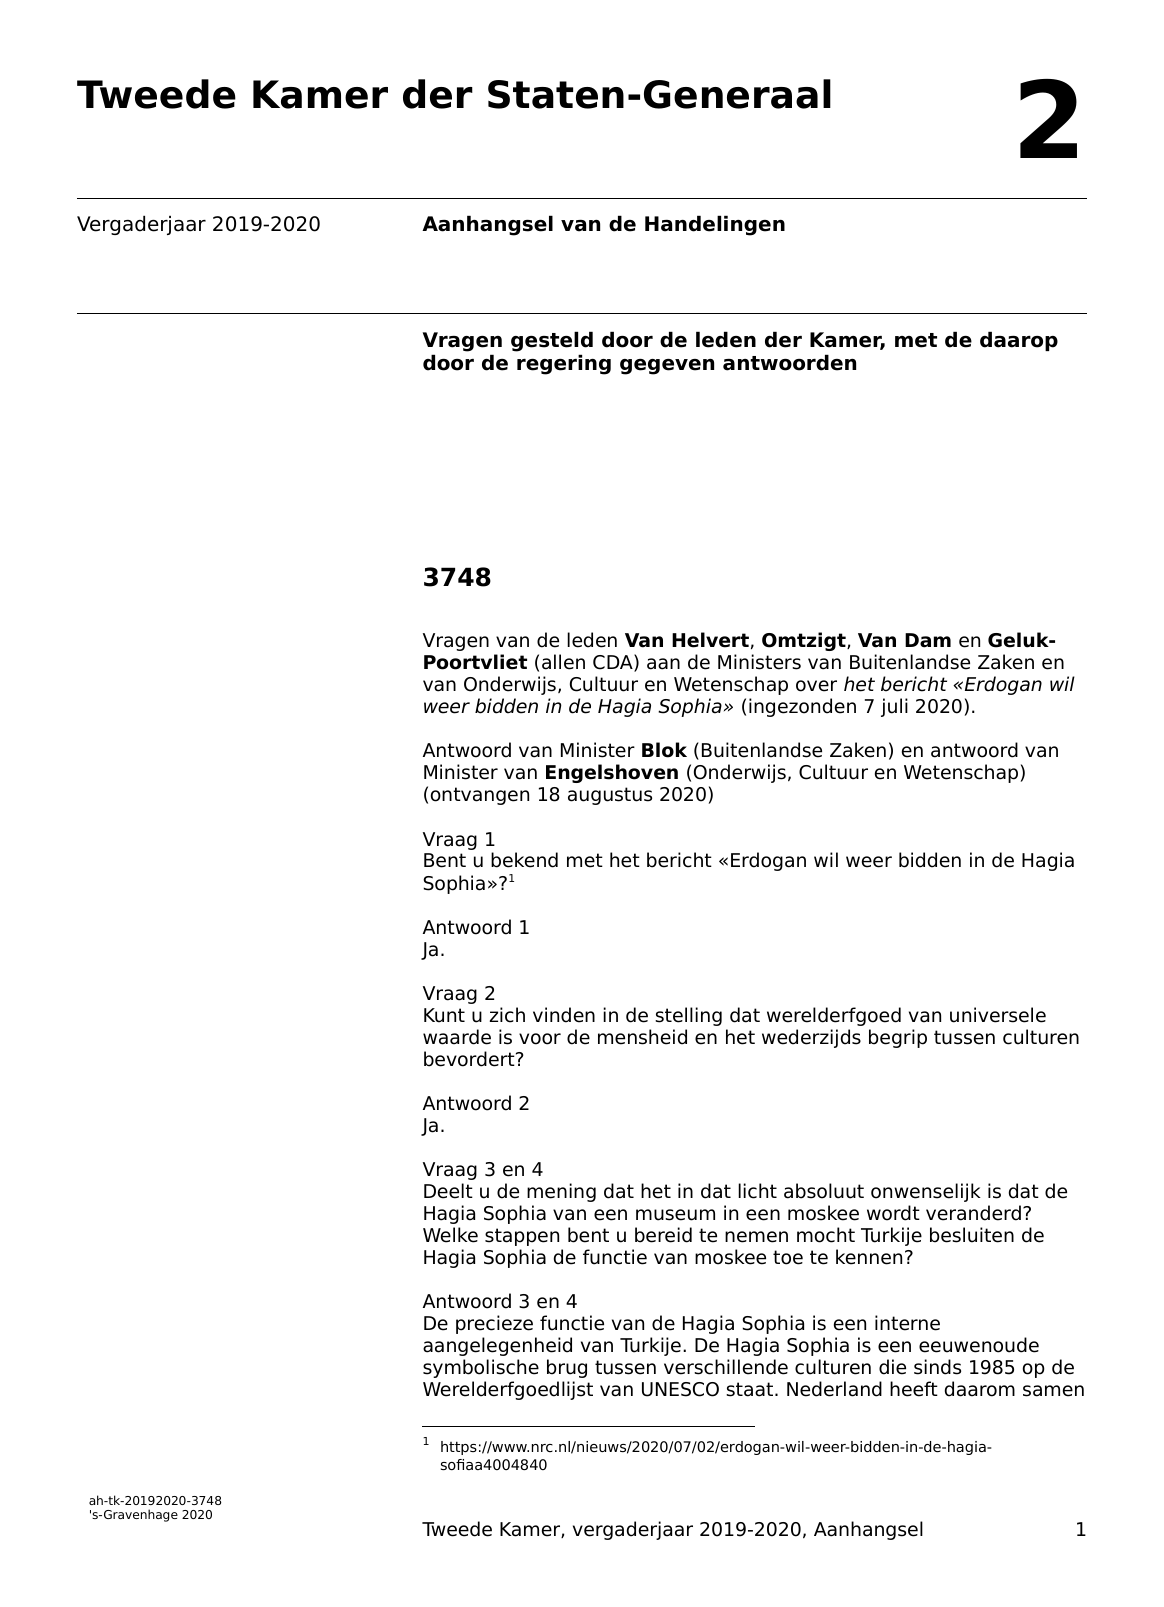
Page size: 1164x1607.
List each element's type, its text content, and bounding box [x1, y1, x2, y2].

text 3748 [422, 563, 1087, 592]
text Ja. [422, 938, 1087, 961]
text Vraag 1 [422, 828, 1087, 850]
text Antwoord 2 [422, 1093, 1087, 1115]
text Kunt u zich vinden in de stelling dat werelderfgoed van universele waarde is voor de mensheid en het wederzijds begrip tussen culturen bevordert? [422, 1005, 1087, 1071]
text Bent u bekend met het bericht «Erdogan wil weer bidden in de Hagia Sophia»? [422, 850, 1087, 894]
table_header Tweede Kamer der Staten-Generaal [77, 59, 886, 198]
text Deelt u de mening dat het in dat licht absoluut onwenselijk is dat de Hagia Sophia van een museum in een moskee wordt veranderd? [422, 1181, 1087, 1225]
text 's-Gravenhage 2020 [88, 1508, 323, 1522]
text Antwoord 3 en 4 [422, 1291, 1087, 1313]
text ah-tk-20192020-3748 [88, 1494, 323, 1508]
text Vragen van de leden Van Helvert, Omtzigt, Van Dam en Geluk-Poortvliet (allen CDA) aan de Ministers van Buitenlandse Zaken en van Onderwijs, Cultuur en Wetenschap over het bericht «Erdogan wil weer bidden in de Hagia Sophia» (ingezonden 7 juli 2020). [422, 630, 1087, 718]
text Antwoord van Minister Blok (Buitenlandse Zaken) en antwoord van Minister van Engelshoven (Onderwijs, Cultuur en Wetenschap) (ontvangen 18 augustus 2020) [422, 740, 1087, 806]
table_cell Vragen gesteld door de leden der Kamer, met de daarop door de regering gegeven antwoorden [422, 314, 1087, 375]
text Antwoord 1 [422, 917, 1087, 938]
table_cell [77, 314, 422, 375]
table_cell Vergaderjaar 2019-2020 [77, 199, 422, 313]
text Vraag 3 en 4 [422, 1159, 1087, 1181]
text Ja. [422, 1115, 1087, 1137]
text Welke stappen bent u bereid te nemen mocht Turkije besluiten de Hagia Sophia de functie van moskee toe te kennen? [422, 1225, 1087, 1269]
text https://www.nrc.nl/nieuws/2020/07/02/erdogan-wil-weer-bidden-in-de-hagia-sofiaa4004840 [422, 1435, 1087, 1474]
table_header 2 [886, 59, 1087, 198]
text Vraag 2 [422, 983, 1087, 1005]
text De precieze functie van de Hagia Sophia is een interne aangelegenheid van Turkije. De Hagia Sophia is een eeuwenoude symbolische brug tussen verschillende culturen die sinds 1985 op de Werelderfgoedlijst van UNESCO staat. Nederland heeft daarom samen [422, 1313, 1087, 1401]
table_cell Aanhangsel van de Handelingen [422, 199, 1087, 313]
